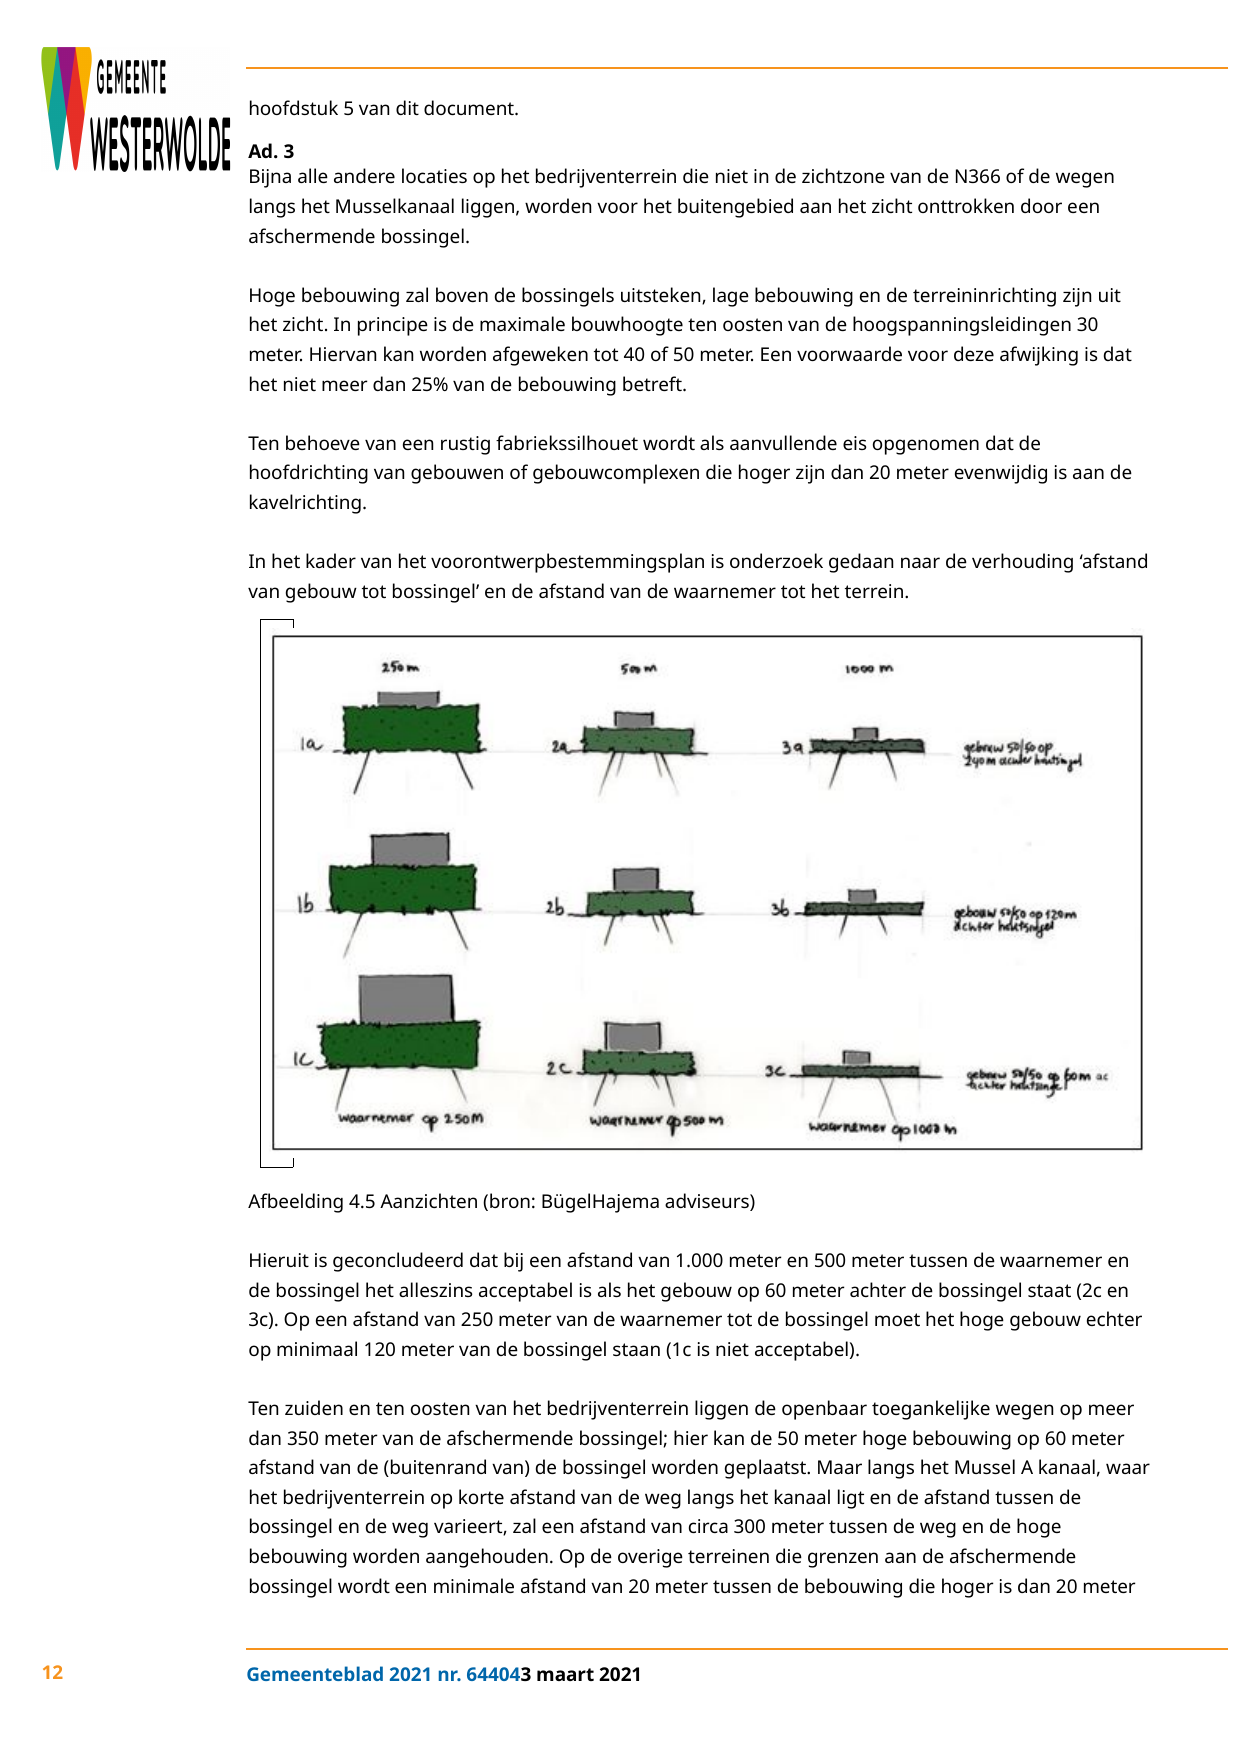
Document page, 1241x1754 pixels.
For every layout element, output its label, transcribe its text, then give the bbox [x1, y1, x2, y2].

text Hieruit is geconcludeerd dat bij een afstand van 1.000 meter en 500 meter tussen de waarnemer en de bossingel het alleszins acceptabel is als het gebouw op 60 meter achter de bossingel staat (2c en 3c). Op een afstand van 250 meter van de waarnemer tot de bossingel moet het hoge gebouw echter op minimaal 120 meter van de bossingel staan (1c is niet acceptabel). [248, 1247, 1152, 1362]
text Ten behoeve van een rustig fabriekssilhouet wordt als aanvullende eis opgenomen dat de hoofdrichting van gebouwen of gebouwcomplexen die hoger zijn dan 20 meter evenwijdig is aan de kavelrichting. [248, 430, 1152, 515]
text Afbeelding 4.5 Aanzichten (bron: BügelHajema adviseurs) [248, 1188, 1152, 1214]
picture [41, 47, 231, 172]
text hoofdstuk 5 van dit document. [248, 95, 1152, 121]
picture [268, 628, 1149, 1158]
text Ten zuiden en ten oosten van het bedrijventerrein liggen de openbaar toegankelijke wegen op meer dan 350 meter van de afschermende bossingel; hier kan de 50 meter hoge bebouwing op 60 meter afstand van de (buitenrand van) de bossingel worden geplaatst. Maar langs het Mussel A kanaal, waar het bedrijventerrein op korte afstand van de weg langs het kanaal ligt en de afstand tussen de bossingel en de weg varieert, zal een afstand van circa 300 meter tussen de weg en de hoge bebouwing worden aangehouden. Op de overige terreinen die grenzen aan de afschermende bossingel wordt een minimale afstand van 20 meter tussen de bebouwing die hoger is dan 20 meter [248, 1395, 1152, 1598]
text Ad. 3 [248, 138, 1152, 164]
text Hoge bebouwing zal boven de bossingels uitsteken, lage bebouwing en de terreininrichting zijn uit het zicht. In principe is de maximale bouwhoogte ten oosten van de hoogspanningsleidingen 30 meter. Hiervan kan worden afgeweken tot 40 of 50 meter. Een voorwaarde voor deze afwijking is dat het niet meer dan 25% van de bebouwing betreft. [248, 282, 1152, 396]
text Bijna alle andere locaties op het bedrijventerrein die niet in de zichtzone van de N366 of de wegen langs het Musselkanaal liggen, worden voor het buitengebied aan het zicht onttrokken door een afschermende bossingel. [248, 164, 1152, 248]
text In het kader van het voorontwerpbestemmingsplan is onderzoek gedaan naar de verhouding ‘afstand van gebouw tot bossingel’ en de afstand van de waarnemer tot het terrein. [248, 548, 1152, 603]
